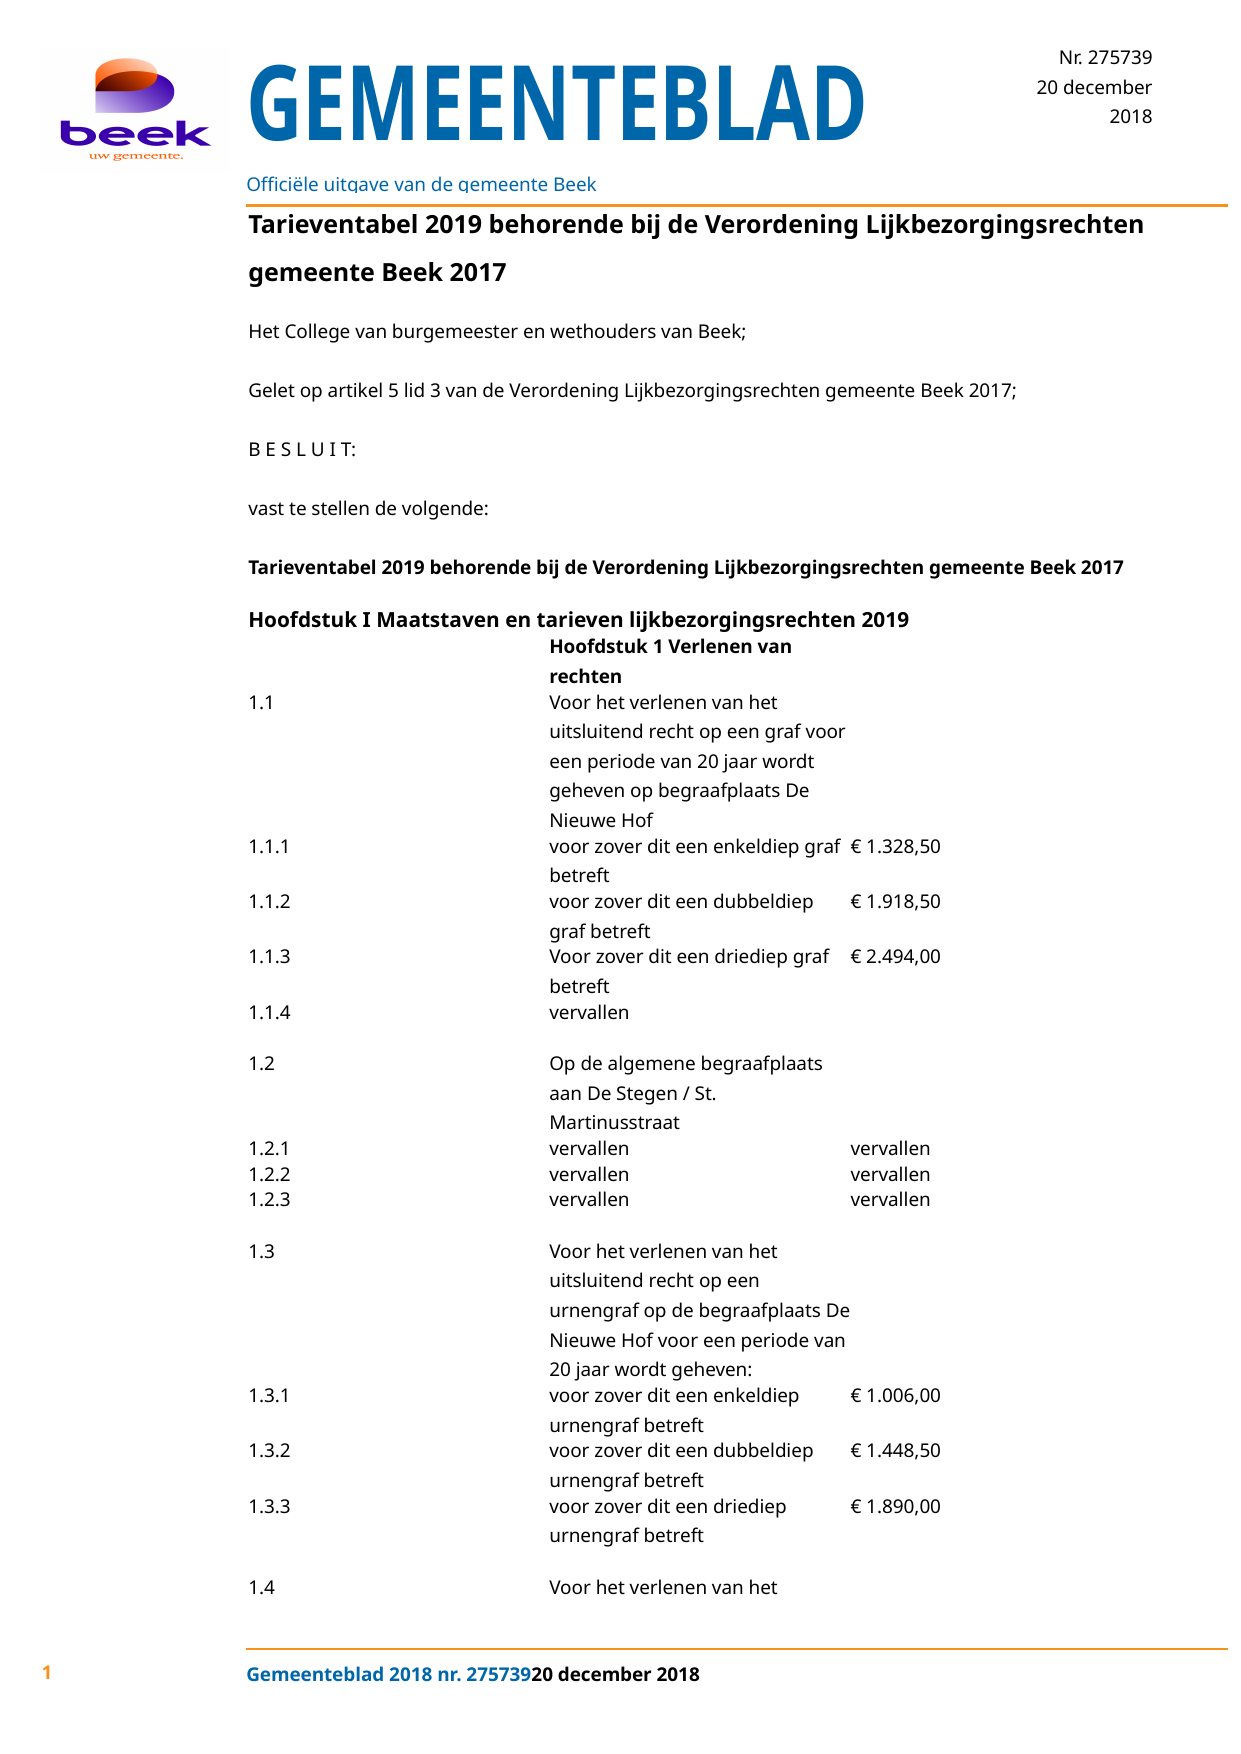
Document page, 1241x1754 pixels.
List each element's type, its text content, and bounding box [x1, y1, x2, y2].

table_cell [850, 1050, 1152, 1135]
table_cell [850, 1238, 1152, 1382]
table_cell 1.2.3 [248, 1187, 549, 1212]
table_cell voor zover dit een enkeldiep urnengraf betreft [549, 1382, 850, 1437]
table_cell [549, 1548, 850, 1574]
table_cell vervallen [850, 1187, 1152, 1212]
text Tarieventabel 2019 behorende bij de Verordening Lijkbezorgingsrechten gemeente Beek 2017 [248, 207, 1152, 288]
table_cell vervallen [850, 1161, 1152, 1187]
table_cell vervallen [549, 999, 850, 1024]
table_cell 1.3 [248, 1238, 549, 1382]
table_cell [850, 1574, 1152, 1599]
text Hoofdstuk I Maatstaven en tarieven lijkbezorgingsrechten 2019 [248, 605, 1152, 633]
table_cell 1.3.1 [248, 1382, 549, 1437]
table_cell [248, 1213, 549, 1238]
text Het College van burgemeester en wethouders van Beek; [248, 318, 1152, 344]
table_cell vervallen [549, 1161, 850, 1187]
table_cell 1.1.4 [248, 999, 549, 1024]
table_cell voor zover dit een dubbeldiep urnengraf betreft [549, 1438, 850, 1493]
text vast te stellen de volgende: [248, 495, 1152, 521]
table_cell [549, 1025, 850, 1050]
table_cell [850, 1025, 1152, 1050]
table_cell 1.1.2 [248, 888, 549, 943]
table_cell € 2.494,00 [850, 944, 1152, 999]
table_cell [850, 999, 1152, 1024]
table_cell [850, 689, 1152, 833]
table_cell € 1.448,50 [850, 1438, 1152, 1493]
table_cell vervallen [549, 1135, 850, 1161]
table_cell 1.1.1 [248, 833, 549, 888]
table_cell € 1.328,50 [850, 833, 1152, 888]
table_header Hoofdstuk 1 Verlenen van rechten [549, 634, 850, 689]
table_cell [248, 1025, 549, 1050]
table_cell 1.3.2 [248, 1438, 549, 1493]
table_header [850, 634, 1152, 689]
table_cell [850, 1213, 1152, 1238]
table_cell € 1.890,00 [850, 1493, 1152, 1548]
table_cell Voor zover dit een driediep graf betreft [549, 944, 850, 999]
table_cell 1.2.2 [248, 1161, 549, 1187]
table_cell 1.3.3 [248, 1493, 549, 1548]
table_cell vervallen [850, 1135, 1152, 1161]
text Tarieventabel 2019 behorende bij de Verordening Lijkbezorgingsrechten gemeente Beek 2017 [248, 554, 1152, 580]
table_cell [850, 1548, 1152, 1574]
table_cell 1.2.1 [248, 1135, 549, 1161]
table_cell 1.1.3 [248, 944, 549, 999]
table_cell voor zover dit een enkeldiep graf betreft [549, 833, 850, 888]
table_cell voor zover dit een dubbeldiep graf betreft [549, 888, 850, 943]
table_cell 1.1 [248, 689, 549, 833]
table_cell Op de algemene begraafplaats aan De Stegen / St. Martinusstraat [549, 1050, 850, 1135]
picture [41, 47, 231, 172]
table_cell voor zover dit een driediep urnengraf betreft [549, 1493, 850, 1548]
table_cell vervallen [549, 1187, 850, 1212]
table_cell 1.4 [248, 1574, 549, 1599]
table_header [248, 634, 549, 689]
table_cell [549, 1213, 850, 1238]
table_cell [248, 1548, 549, 1574]
table_cell Voor het verlenen van het uitsluitend recht op een urnengraf op de begraafplaats De Nieuwe Hof voor een periode van 20 jaar wordt geheven: [549, 1238, 850, 1382]
table_cell € 1.006,00 [850, 1382, 1152, 1437]
table_cell € 1.918,50 [850, 888, 1152, 943]
table_cell Voor het verlenen van het [549, 1574, 850, 1599]
table_cell Voor het verlenen van het uitsluitend recht op een graf voor een periode van 20 jaar wordt geheven op begraafplaats De Nieuwe Hof [549, 689, 850, 833]
text Gelet op artikel 5 lid 3 van de Verordening Lijkbezorgingsrechten gemeente Beek 2017; [248, 377, 1152, 403]
text B E S L U I T: [248, 436, 1152, 462]
table_cell 1.2 [248, 1050, 549, 1135]
